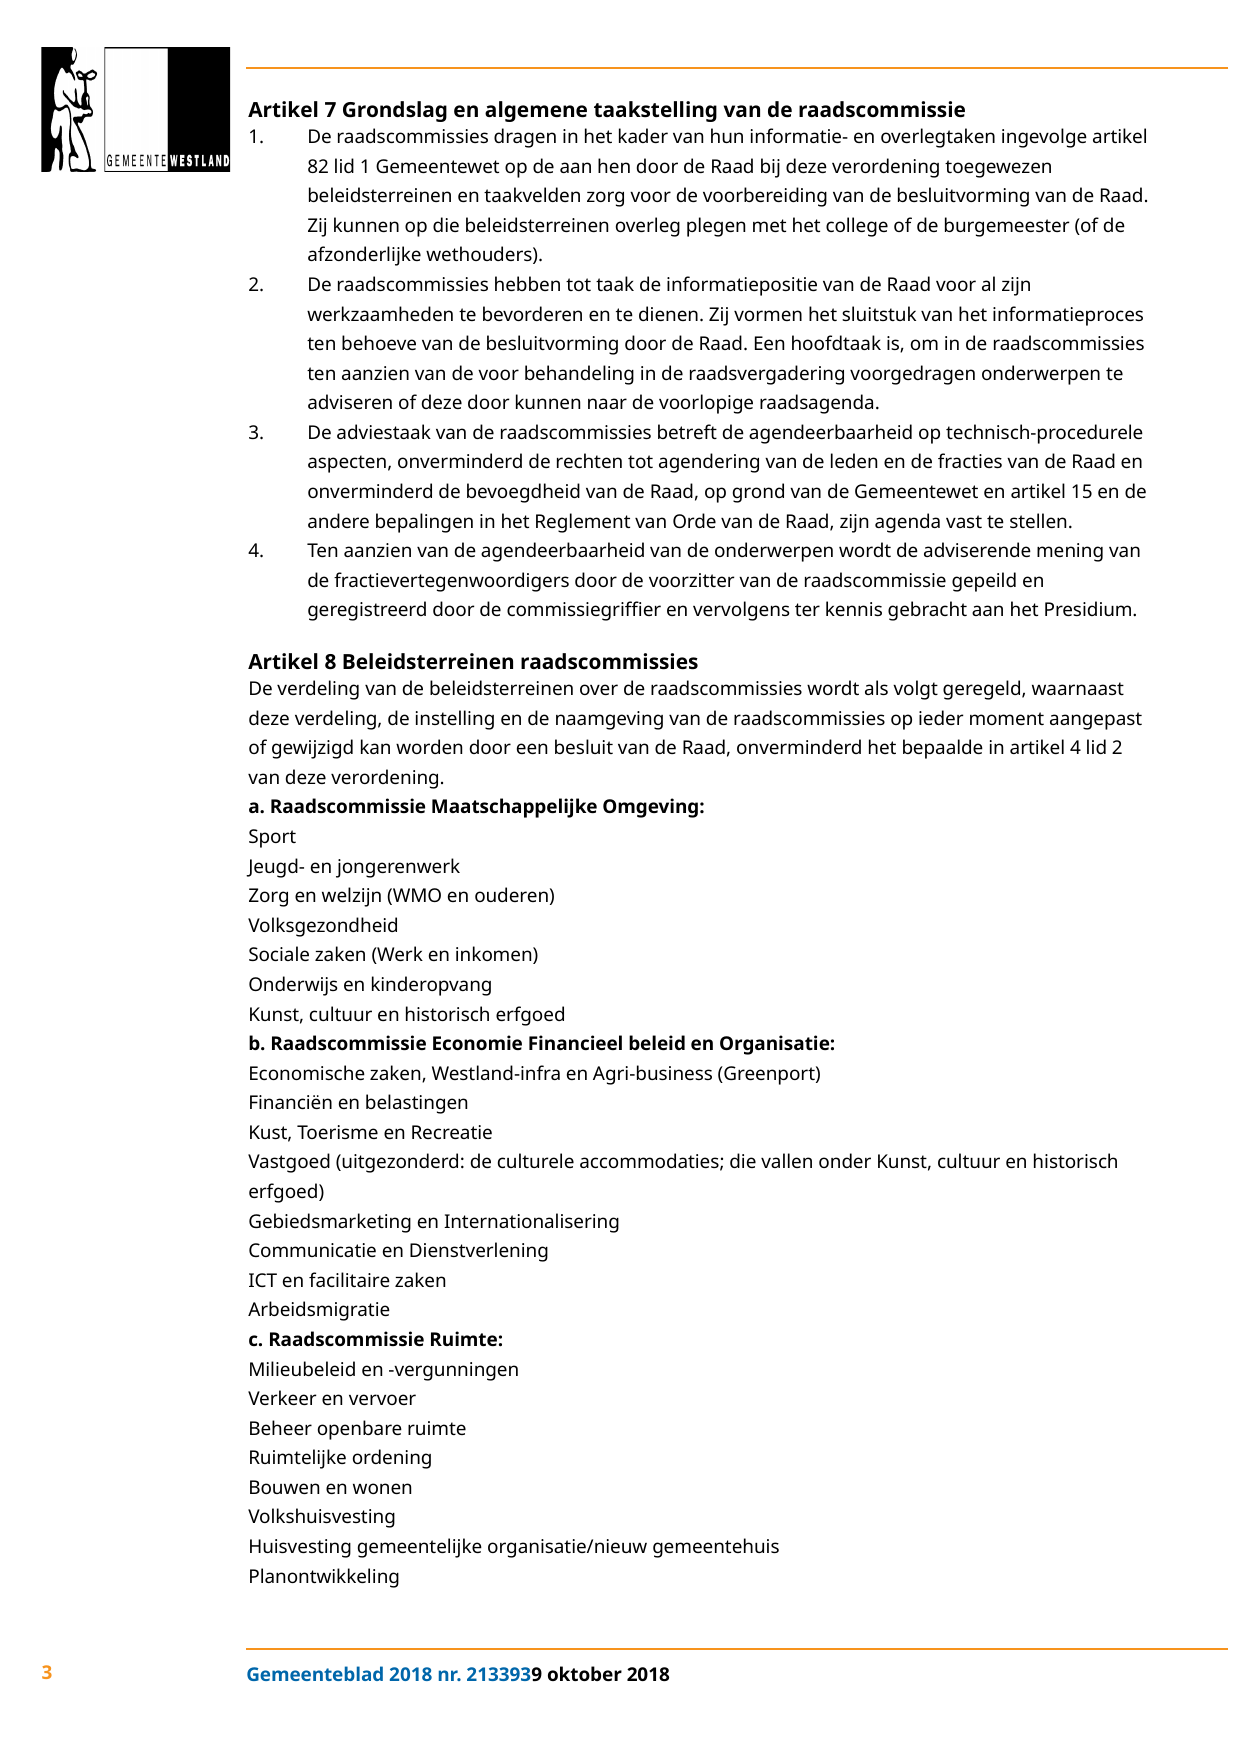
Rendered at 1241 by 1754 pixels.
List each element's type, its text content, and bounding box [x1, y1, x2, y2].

text Sociale zaken (Werk en inkomen) [248, 942, 1152, 967]
text Financiën en belastingen [248, 1089, 1152, 1115]
text Kust, Toerisme en Recreatie [248, 1119, 1152, 1145]
text Onderwijs en kinderopvang [248, 971, 1152, 997]
text Ruimtelijke ordening [248, 1444, 1152, 1470]
text Milieubeleid en -vergunningen [248, 1356, 1152, 1382]
text Volkshuisvesting [248, 1504, 1152, 1529]
list De adviestaak van de raadscommissies betreft de agendeerbaarheid op technisch-procedurele aspecten, onverminderd de rechten tot agendering van de leden en de fracties van de Raad en onverminderd de bevoegdheid van de Raad, op grond van de Gemeentewet en artikel 15 en de andere bepalingen in het Reglement van Orde van de Raad, zijn agenda vast te stellen. [248, 419, 1152, 533]
text Sport [248, 823, 1152, 849]
text Economische zaken, Westland-infra en Agri-business (Greenport) [248, 1060, 1152, 1086]
text Beheer openbare ruimte [248, 1415, 1152, 1441]
text b. Raadscommissie Economie Financieel beleid en Organisatie: [248, 1030, 1152, 1056]
text De verdeling van de beleidsterreinen over de raadscommissies wordt als volgt geregeld, waarnaast deze verdeling, de instelling en de naamgeving van de raadscommissies op ieder moment aangepast of gewijzigd kan worden door een besluit van de Raad, onverminderd het bepaalde in artikel 4 lid 2 van deze verordening. [248, 675, 1152, 790]
list Ten aanzien van de agendeerbaarheid van de onderwerpen wordt de adviserende mening van de fractievertegenwoordigers door de voorzitter van de raadscommissie gepeild en geregistreerd door de commissiegriffier en vervolgens ter kennis gebracht aan het Presidium. [248, 537, 1152, 622]
text c. Raadscommissie Ruimte: [248, 1326, 1152, 1352]
text Vastgoed (uitgezonderd: de culturele accommodaties; die vallen onder Kunst, cultuur en historisch erfgoed) [248, 1149, 1152, 1204]
text Artikel 8 Beleidsterreinen raadscommissies [248, 647, 1152, 675]
text Zorg en welzijn (WMO en ouderen) [248, 882, 1152, 908]
text Jeugd- en jongerenwerk [248, 853, 1152, 879]
text Artikel 7 Grondslag en algemene taakstelling van de raadscommissie [248, 95, 1152, 123]
picture [41, 47, 231, 172]
text Bouwen en wonen [248, 1474, 1152, 1500]
list De raadscommissies dragen in het kader van hun informatie- en overlegtaken ingevolge artikel 82 lid 1 Gemeentewet op de aan hen door de Raad bij deze verordening toegewezen beleidsterreinen en taakvelden zorg voor de voorbereiding van de besluitvorming van de Raad. Zij kunnen op die beleidsterreinen overleg plegen met het college of de burgemeester (of de afzonderlijke wethouders). [248, 123, 1152, 267]
text Communicatie en Dienstverlening [248, 1237, 1152, 1263]
text Gebiedsmarketing en Internationalisering [248, 1208, 1152, 1234]
list De raadscommissies hebben tot taak de informatiepositie van de Raad voor al zijn werkzaamheden te bevorderen en te dienen. Zij vormen het sluitstuk van het informatieproces ten behoeve van de besluitvorming door de Raad. Een hoofdtaak is, om in de raadscommissies ten aanzien van de voor behandeling in de raadsvergadering voorgedragen onderwerpen te adviseren of deze door kunnen naar de voorlopige raadsagenda. [248, 271, 1152, 415]
text Verkeer en vervoer [248, 1385, 1152, 1411]
text ICT en facilitaire zaken [248, 1267, 1152, 1293]
text Arbeidsmigratie [248, 1297, 1152, 1322]
text Kunst, cultuur en historisch erfgoed [248, 1001, 1152, 1027]
text Planontwikkeling [248, 1563, 1152, 1589]
text a. Raadscommissie Maatschappelijke Omgeving: [248, 794, 1152, 819]
text Huisvesting gemeentelijke organisatie/nieuw gemeentehuis [248, 1533, 1152, 1559]
text Volksgezondheid [248, 912, 1152, 938]
